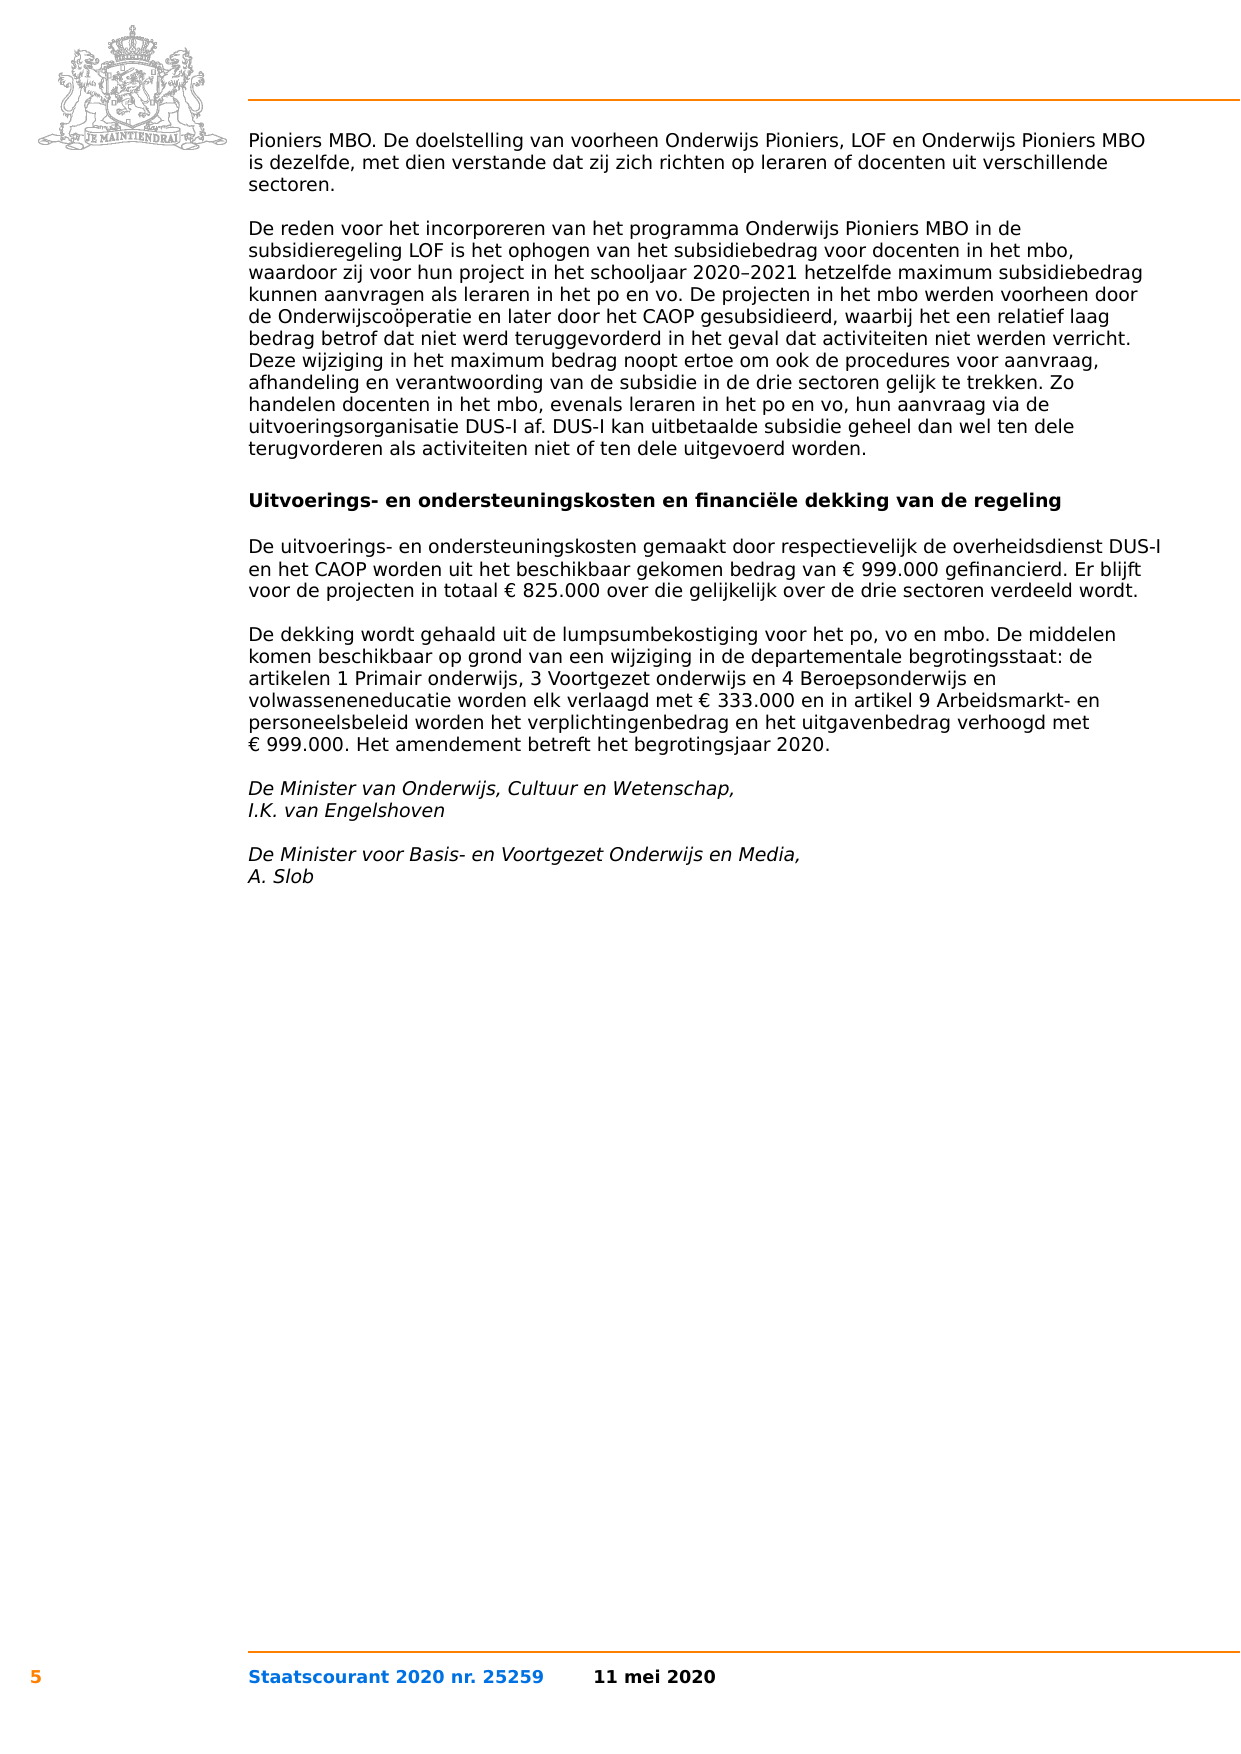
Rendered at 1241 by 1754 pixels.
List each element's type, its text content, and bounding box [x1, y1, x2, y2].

text De Minister voor Basis- en Voortgezet Onderwijs en Media, A. Slob [248, 844, 1163, 888]
subtitle Uitvoerings- en ondersteuningskosten en financiële dekking van de regeling [248, 489, 1163, 511]
text De uitvoerings- en ondersteuningskosten gemaakt door respectievelijk de overheidsdienst DUS-I en het CAOP worden uit het beschikbaar gekomen bedrag van € 999.000 gefinancierd. Er blijft voor de projecten in totaal € 825.000 over die gelijkelijk over de drie sectoren verdeeld wordt. [248, 536, 1163, 602]
text De dekking wordt gehaald uit de lumpsumbekostiging voor het po, vo en mbo. De middelen komen beschikbaar op grond van een wijziging in de departementale begrotingsstaat: de artikelen 1 Primair onderwijs, 3 Voortgezet onderwijs en 4 Beroepsonderwijs en volwasseneneducatie worden elk verlaagd met € 333.000 en in artikel 9 Arbeidsmarkt- en personeelsbeleid worden het verplichtingenbedrag en het uitgavenbedrag verhoogd met € 999.000. Het amendement betreft het begrotingsjaar 2020. [248, 624, 1163, 756]
text Pioniers MBO. De doelstelling van voorheen Onderwijs Pioniers, LOF en Onderwijs Pioniers MBO is dezelfde, met dien verstande dat zij zich richten op leraren of docenten uit verschillende sectoren. [248, 130, 1163, 196]
text De reden voor het incorporeren van het programma Onderwijs Pioniers MBO in de subsidieregeling LOF is het ophogen van het subsidiebedrag voor docenten in het mbo, waardoor zij voor hun project in het schooljaar 2020–2021 hetzelfde maximum subsidiebedrag kunnen aanvragen als leraren in het po en vo. De projecten in het mbo werden voorheen door de Onderwijscoöperatie en later door het CAOP gesubsidieerd, waarbij het een relatief laag bedrag betrof dat niet werd teruggevorderd in het geval dat activiteiten niet werden verricht. Deze wijziging in het maximum bedrag noopt ertoe om ook de procedures voor aanvraag, afhandeling en verantwoording van de subsidie in de drie sectoren gelijk te trekken. Zo handelen docenten in het mbo, evenals leraren in het po en vo, hun aanvraag via de uitvoeringsorganisatie DUS-I af. DUS-I kan uitbetaalde subsidie geheel dan wel ten dele terugvorderen als activiteiten niet of ten dele uitgevoerd worden. [248, 218, 1163, 459]
text De Minister van Onderwijs, Cultuur en Wetenschap, I.K. van Engelshoven [248, 778, 1163, 822]
picture [38, 25, 227, 150]
